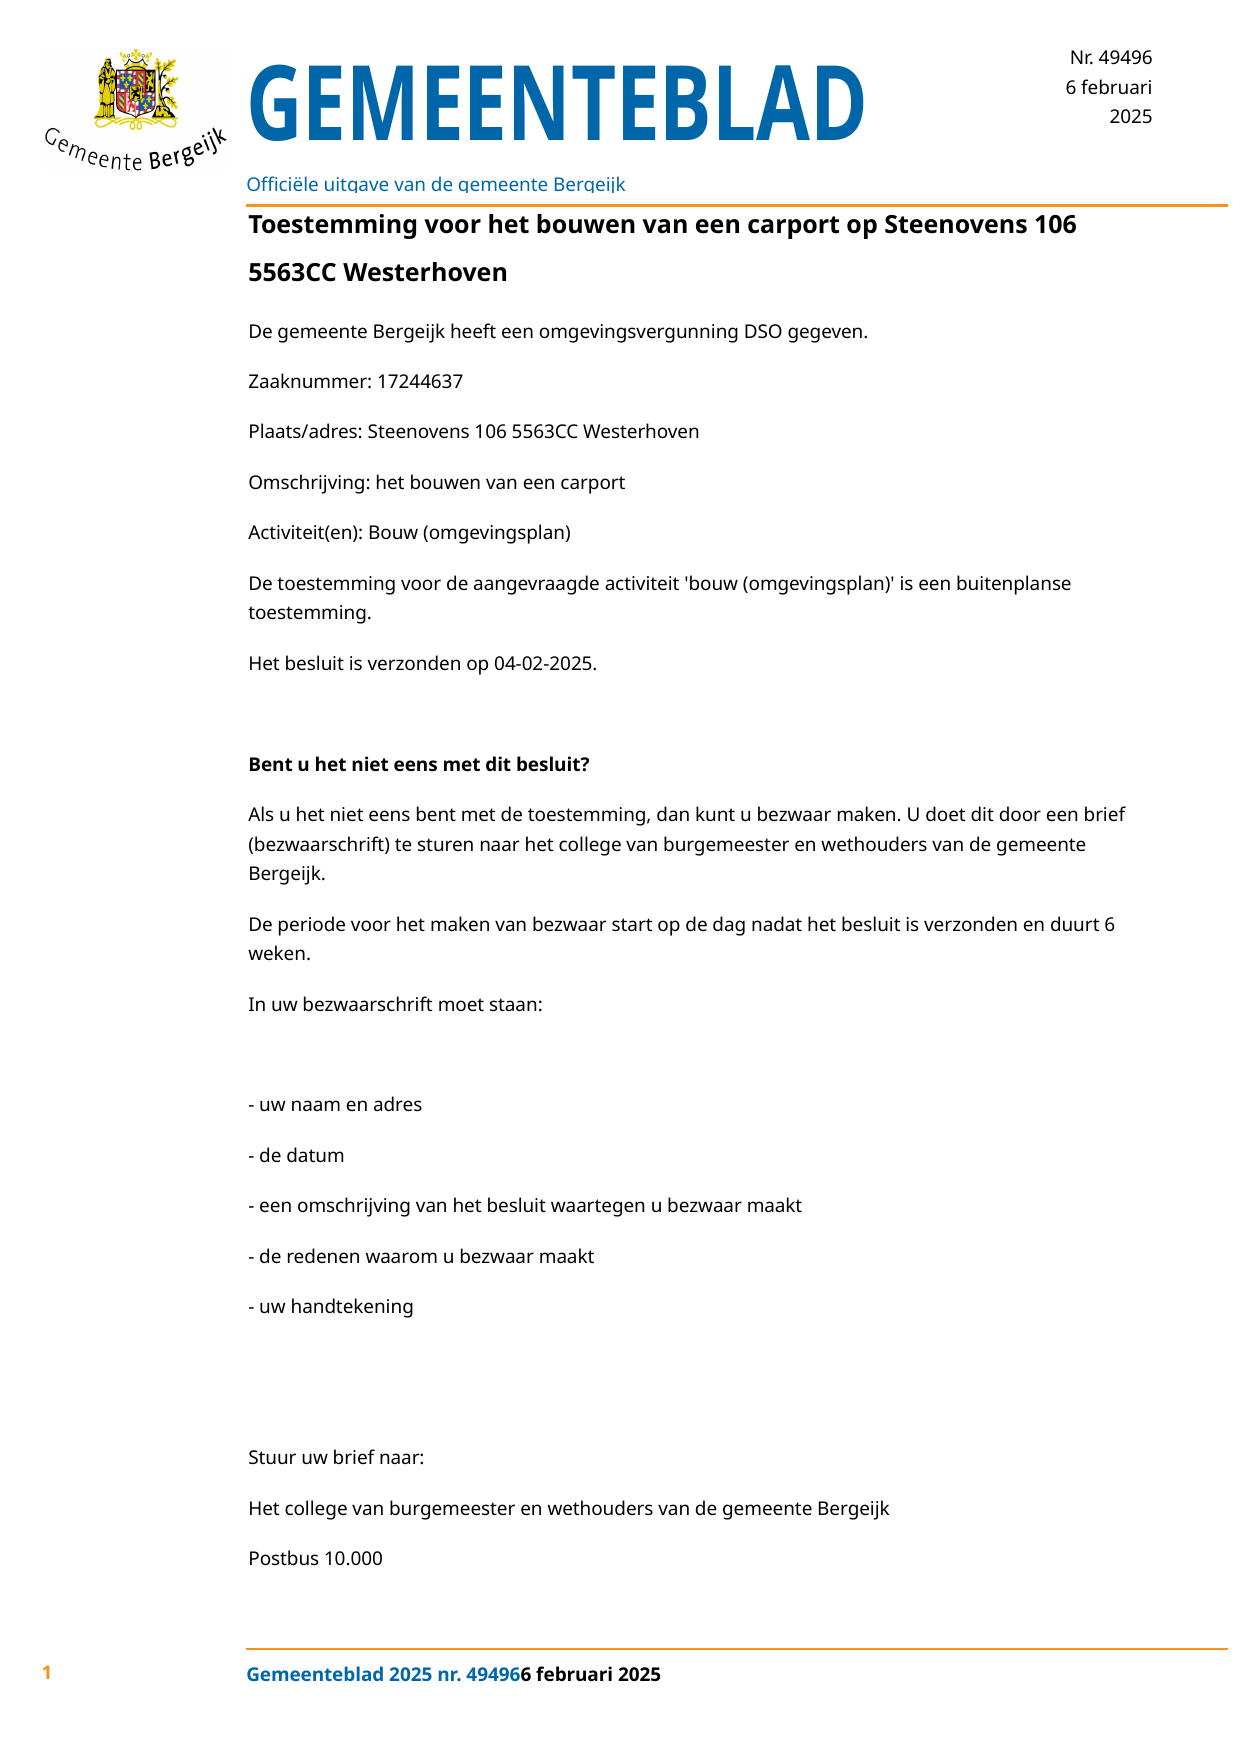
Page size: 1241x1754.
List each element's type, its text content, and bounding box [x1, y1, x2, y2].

text De gemeente Bergeijk heeft een omgevingsvergunning DSO gegeven. [248, 318, 1152, 344]
text Toestemming voor het bouwen van een carport op Steenovens 106 5563CC Westerhoven [248, 207, 1152, 288]
text Postbus 10.000 [248, 1545, 1152, 1571]
text Het college van burgemeester en wethouders van de gemeente Bergeijk [248, 1495, 1152, 1521]
text Bent u het niet eens met dit besluit? [248, 751, 1152, 777]
text Activiteit(en): Bouw (omgevingsplan) [248, 519, 1152, 545]
picture [41, 47, 231, 172]
text De periode voor het maken van bezwaar start op de dag nadat het besluit is verzonden en duurt 6 weken. [248, 911, 1152, 966]
text - een omschrijving van het besluit waartegen u bezwaar maakt [248, 1192, 1152, 1218]
text - uw naam en adres [248, 1092, 1152, 1117]
text Omschrijving: het bouwen van een carport [248, 469, 1152, 495]
text - de datum [248, 1142, 1152, 1168]
text - de redenen waarom u bezwaar maakt [248, 1243, 1152, 1269]
text Het besluit is verzonden op 04-02-2025. [248, 650, 1152, 676]
text Stuur uw brief naar: [248, 1444, 1152, 1470]
text Als u het niet eens bent met de toestemming, dan kunt u bezwaar maken. U doet dit door een brief (bezwaarschrift) te sturen naar het college van burgemeester en wethouders van de gemeente Bergeijk. [248, 801, 1152, 886]
text Zaaknummer: 17244637 [248, 368, 1152, 394]
text - uw handtekening [248, 1293, 1152, 1319]
text Plaats/adres: Steenovens 106 5563CC Westerhoven [248, 419, 1152, 444]
text De toestemming voor de aangevraagde activiteit 'bouw (omgevingsplan)' is een buitenplanse toestemming. [248, 570, 1152, 625]
text In uw bezwaarschrift moet staan: [248, 991, 1152, 1017]
